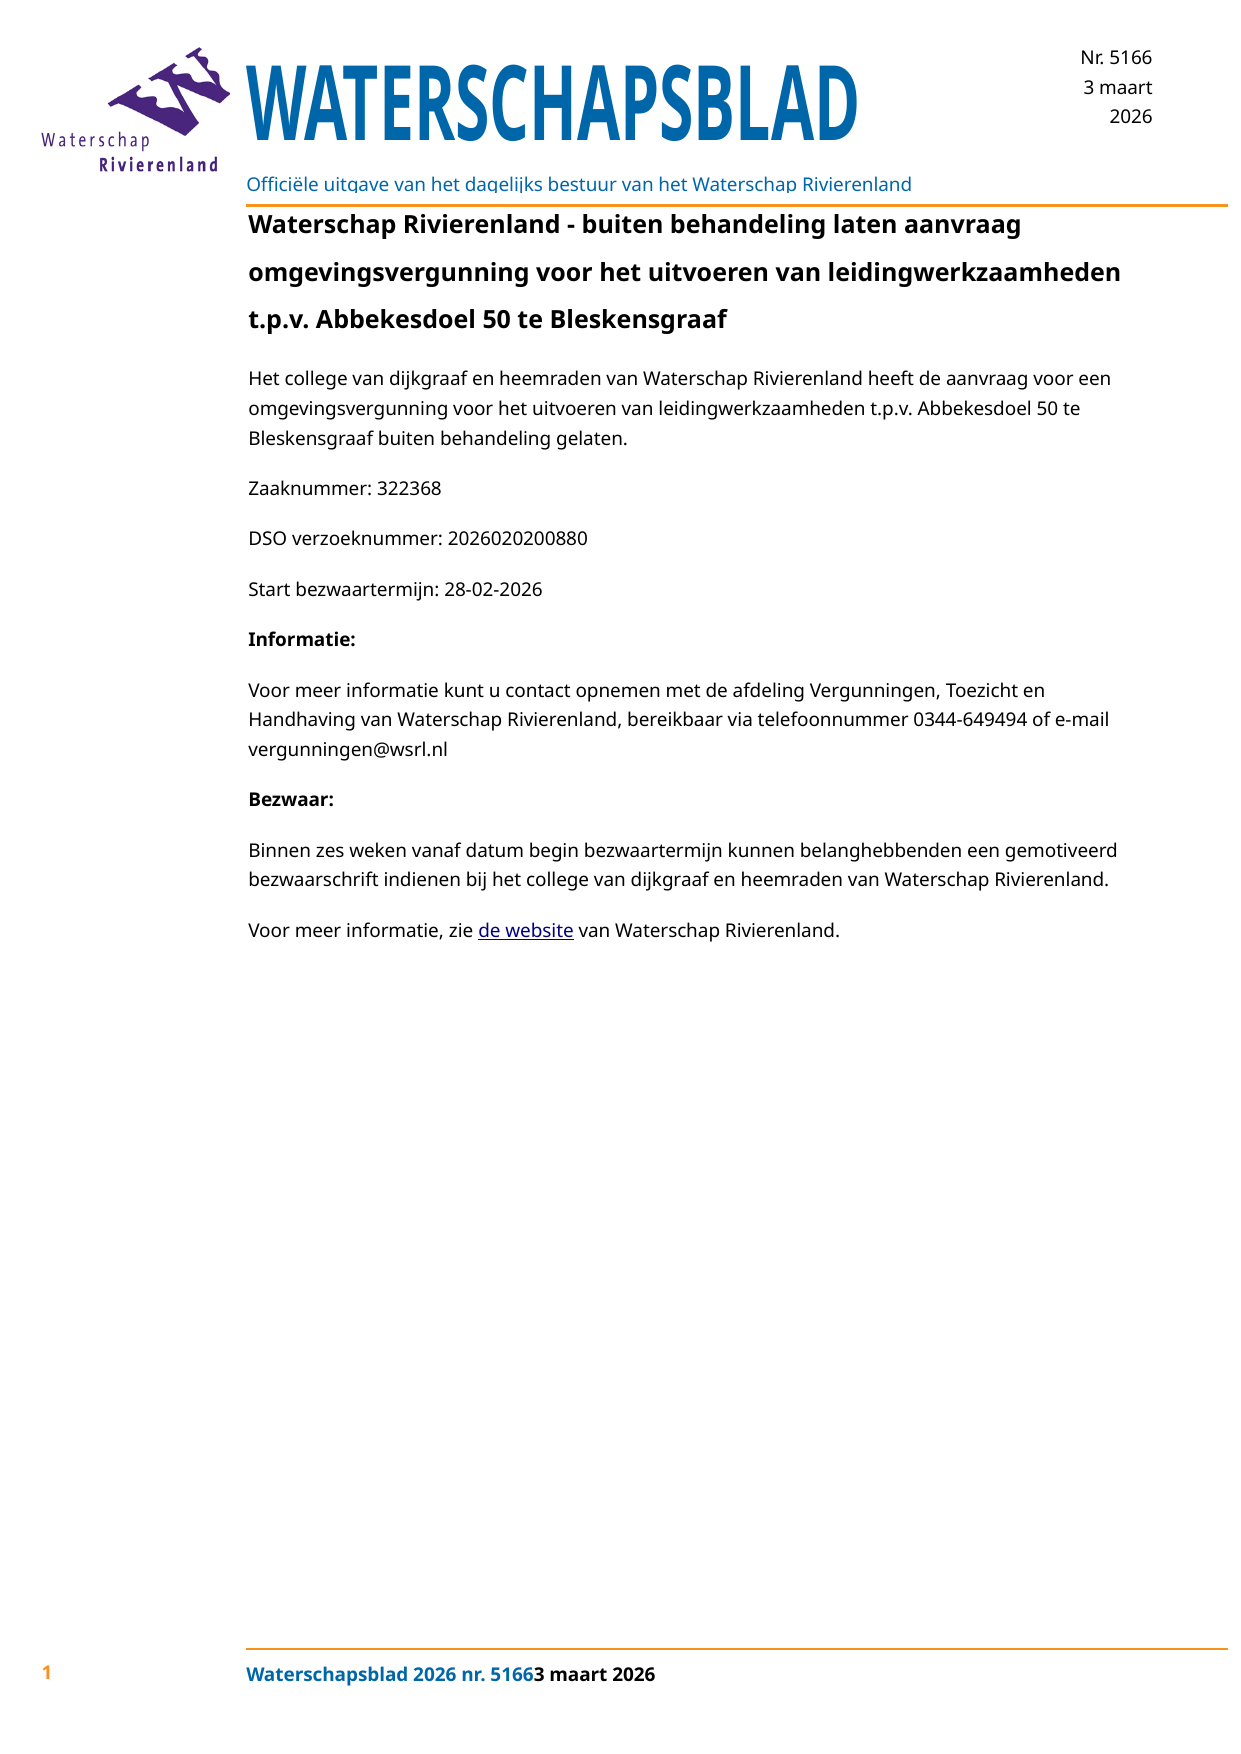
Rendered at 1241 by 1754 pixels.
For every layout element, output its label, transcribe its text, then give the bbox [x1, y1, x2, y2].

text Waterschap Rivierenland - buiten behandeling laten aanvraag omgevingsvergunning voor het uitvoeren van leidingwerkzaamheden t.p.v. Abbekesdoel 50 te Bleskensgraaf [248, 207, 1152, 336]
text Bezwaar: [248, 786, 1152, 812]
text Voor meer informatie, zie de website van Waterschap Rivierenland. [248, 917, 1152, 942]
text Het college van dijkgraaf en heemraden van Waterschap Rivierenland heeft de aanvraag voor een omgevingsvergunning voor het uitvoeren van leidingwerkzaamheden t.p.v. Abbekesdoel 50 te Bleskensgraaf buiten behandeling gelaten. [248, 366, 1152, 450]
text Voor meer informatie kunt u contact opnemen met de afdeling Vergunningen, Toezicht en Handhaving van Waterschap Rivierenland, bereikbaar via telefoonnummer 0344-649494 of e-mail vergunningen@wsrl.nl [248, 677, 1152, 762]
text DSO verzoeknummer: 2026020200880 [248, 526, 1152, 551]
text Zaaknummer: 322368 [248, 475, 1152, 501]
text Binnen zes weken vanaf datum begin bezwaartermijn kunnen belanghebbenden een gemotiveerd bezwaarschrift indienen bij het college van dijkgraaf en heemraden van Waterschap Rivierenland. [248, 837, 1152, 892]
picture [41, 47, 231, 172]
text Start bezwaartermijn: 28-02-2026 [248, 576, 1152, 602]
text Informatie: [248, 626, 1152, 652]
